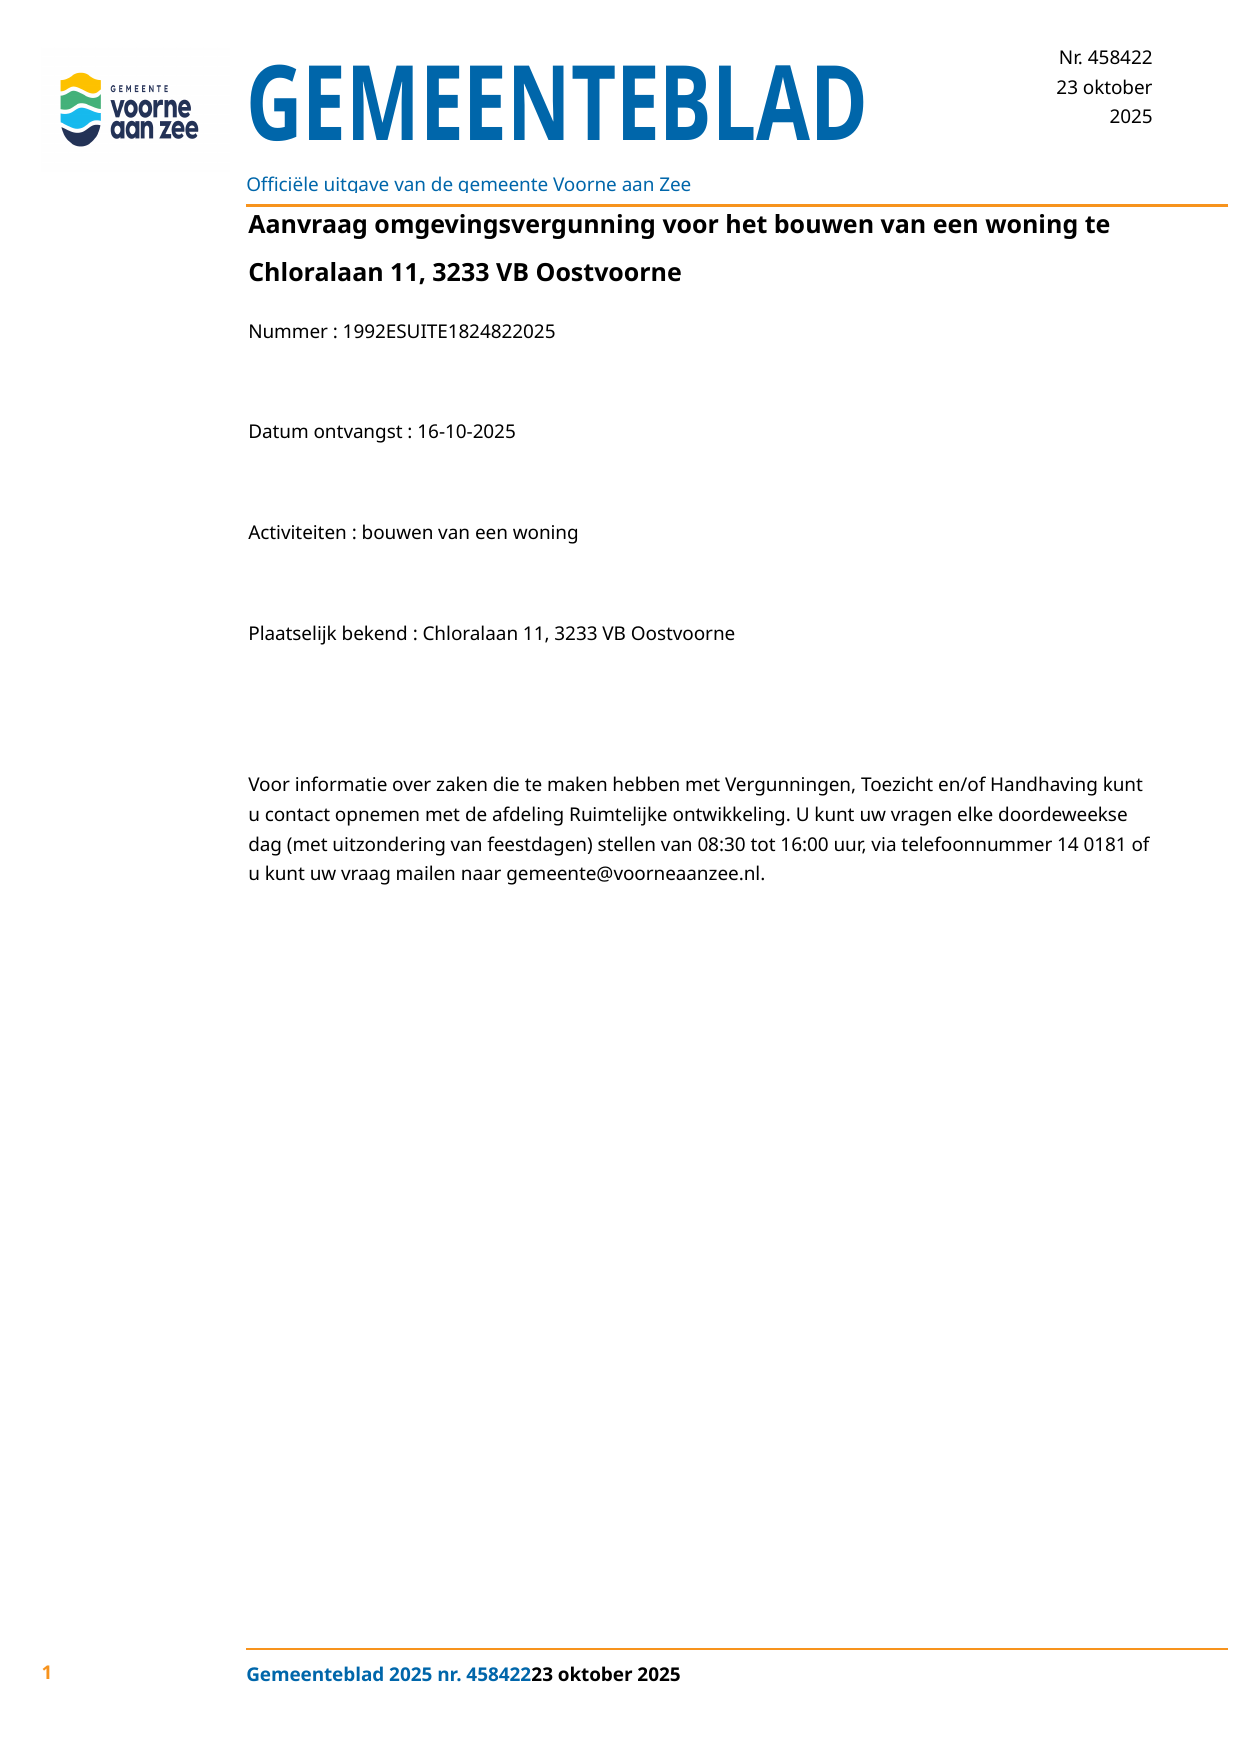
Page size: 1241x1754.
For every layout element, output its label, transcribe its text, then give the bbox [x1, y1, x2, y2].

text Voor informatie over zaken die te maken hebben met Vergunningen, Toezicht en/of Handhaving kunt u contact opnemen met de afdeling Ruimtelijke ontwikkeling. U kunt uw vragen elke doordeweekse dag (met uitzondering van feestdagen) stellen van 08:30 tot 16:00 uur, via telefoonnummer 14 0181 of u kunt uw vraag mailen naar gemeente@voorneaanzee.nl. [248, 772, 1152, 886]
text Plaatselijk bekend : Chloralaan 11, 3233 VB Oostvoorne [248, 620, 1152, 646]
picture [41, 47, 231, 172]
text Activiteiten : bouwen van een woning [248, 519, 1152, 545]
text Nummer : 1992ESUITE1824822025 [248, 318, 1152, 344]
text Datum ontvangst : 16-10-2025 [248, 419, 1152, 444]
text Aanvraag omgevingsvergunning voor het bouwen van een woning te Chloralaan 11, 3233 VB Oostvoorne [248, 207, 1152, 288]
